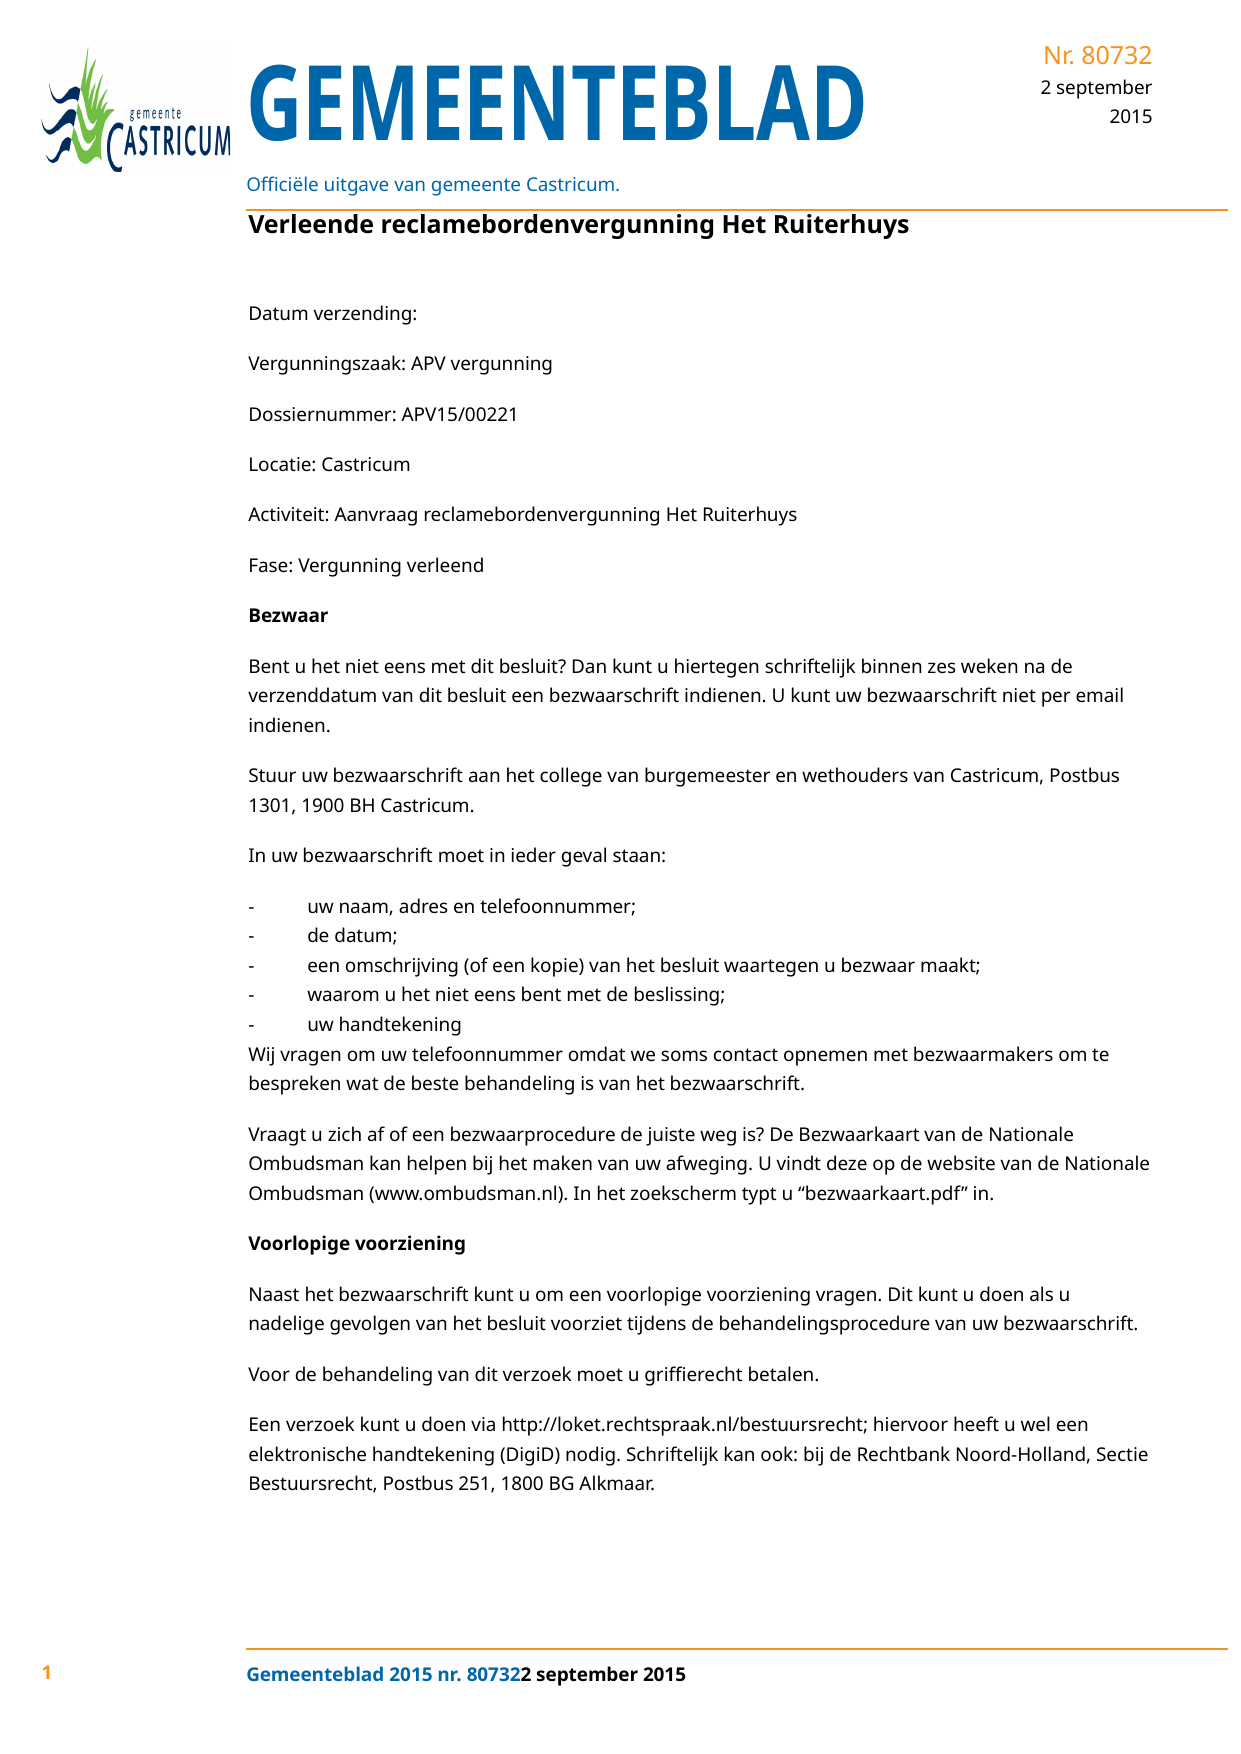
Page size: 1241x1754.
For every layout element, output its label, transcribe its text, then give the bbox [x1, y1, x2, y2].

text Een verzoek kunt u doen via http://loket.rechtspraak.nl/bestuursrecht; hiervoor heeft u wel een elektronische handtekening (DigiD) nodig. Schriftelijk kan ook: bij de Rechtbank Noord-Holland, Sectie Bestuursrecht, Postbus 251, 1800 BG Alkmaar. [248, 1411, 1152, 1496]
text Fase: Vergunning verleend [248, 552, 1152, 578]
text Wij vragen om uw telefoonnummer omdat we soms contact opnemen met bezwaarmakers om te bespreken wat de beste behandeling is van het bezwaarschrift. [248, 1041, 1152, 1096]
list waarom u het niet eens bent met de beslissing; [248, 982, 1152, 1007]
text Naast het bezwaarschrift kunt u om een voorlopige voorziening vragen. Dit kunt u doen als u nadelige gevolgen van het besluit voorziet tijdens de behandelingsprocedure van uw bezwaarschrift. [248, 1281, 1152, 1336]
list een omschrijving (of een kopie) van het besluit waartegen u bezwaar maakt; [248, 952, 1152, 978]
text Vergunningszaak: APV vergunning [248, 350, 1152, 376]
picture [41, 47, 231, 172]
text Bezwaar [248, 602, 1152, 628]
text Dossiernummer: APV15/00221 [248, 401, 1152, 426]
text Bent u het niet eens met dit besluit? Dan kunt u hiertegen schriftelijk binnen zes weken na de verzenddatum van dit besluit een bezwaarschrift indienen. U kunt uw bezwaarschrift niet per email indienen. [248, 653, 1152, 738]
text Voor de behandeling van dit verzoek moet u griffierecht betalen. [248, 1361, 1152, 1386]
text Activiteit: Aanvraag reclamebordenvergunning Het Ruiterhuys [248, 502, 1152, 527]
list uw handtekening [248, 1011, 1152, 1037]
list uw naam, adres en telefoonnummer; [248, 893, 1152, 918]
text Stuur uw bezwaarschrift aan het college van burgemeester en wethouders van Castricum, Postbus 1301, 1900 BH Castricum. [248, 762, 1152, 818]
text Locatie: Castricum [248, 451, 1152, 477]
text Datum verzending: [248, 300, 1152, 326]
text Voorlopige voorziening [248, 1230, 1152, 1256]
text Verleende reclamebordenvergunning Het Ruiterhuys [248, 211, 1152, 241]
text Vraagt u zich af of een bezwaarprocedure de juiste weg is? De Bezwaarkaart van de Nationale Ombudsman kan helpen bij het maken van uw afweging. U vindt deze op de website van de Nationale Ombudsman (www.ombudsman.nl). In het zoekscherm typt u “bezwaarkaart.pdf” in. [248, 1121, 1152, 1206]
text In uw bezwaarschrift moet in ieder geval staan: [248, 842, 1152, 868]
list de datum; [248, 922, 1152, 948]
